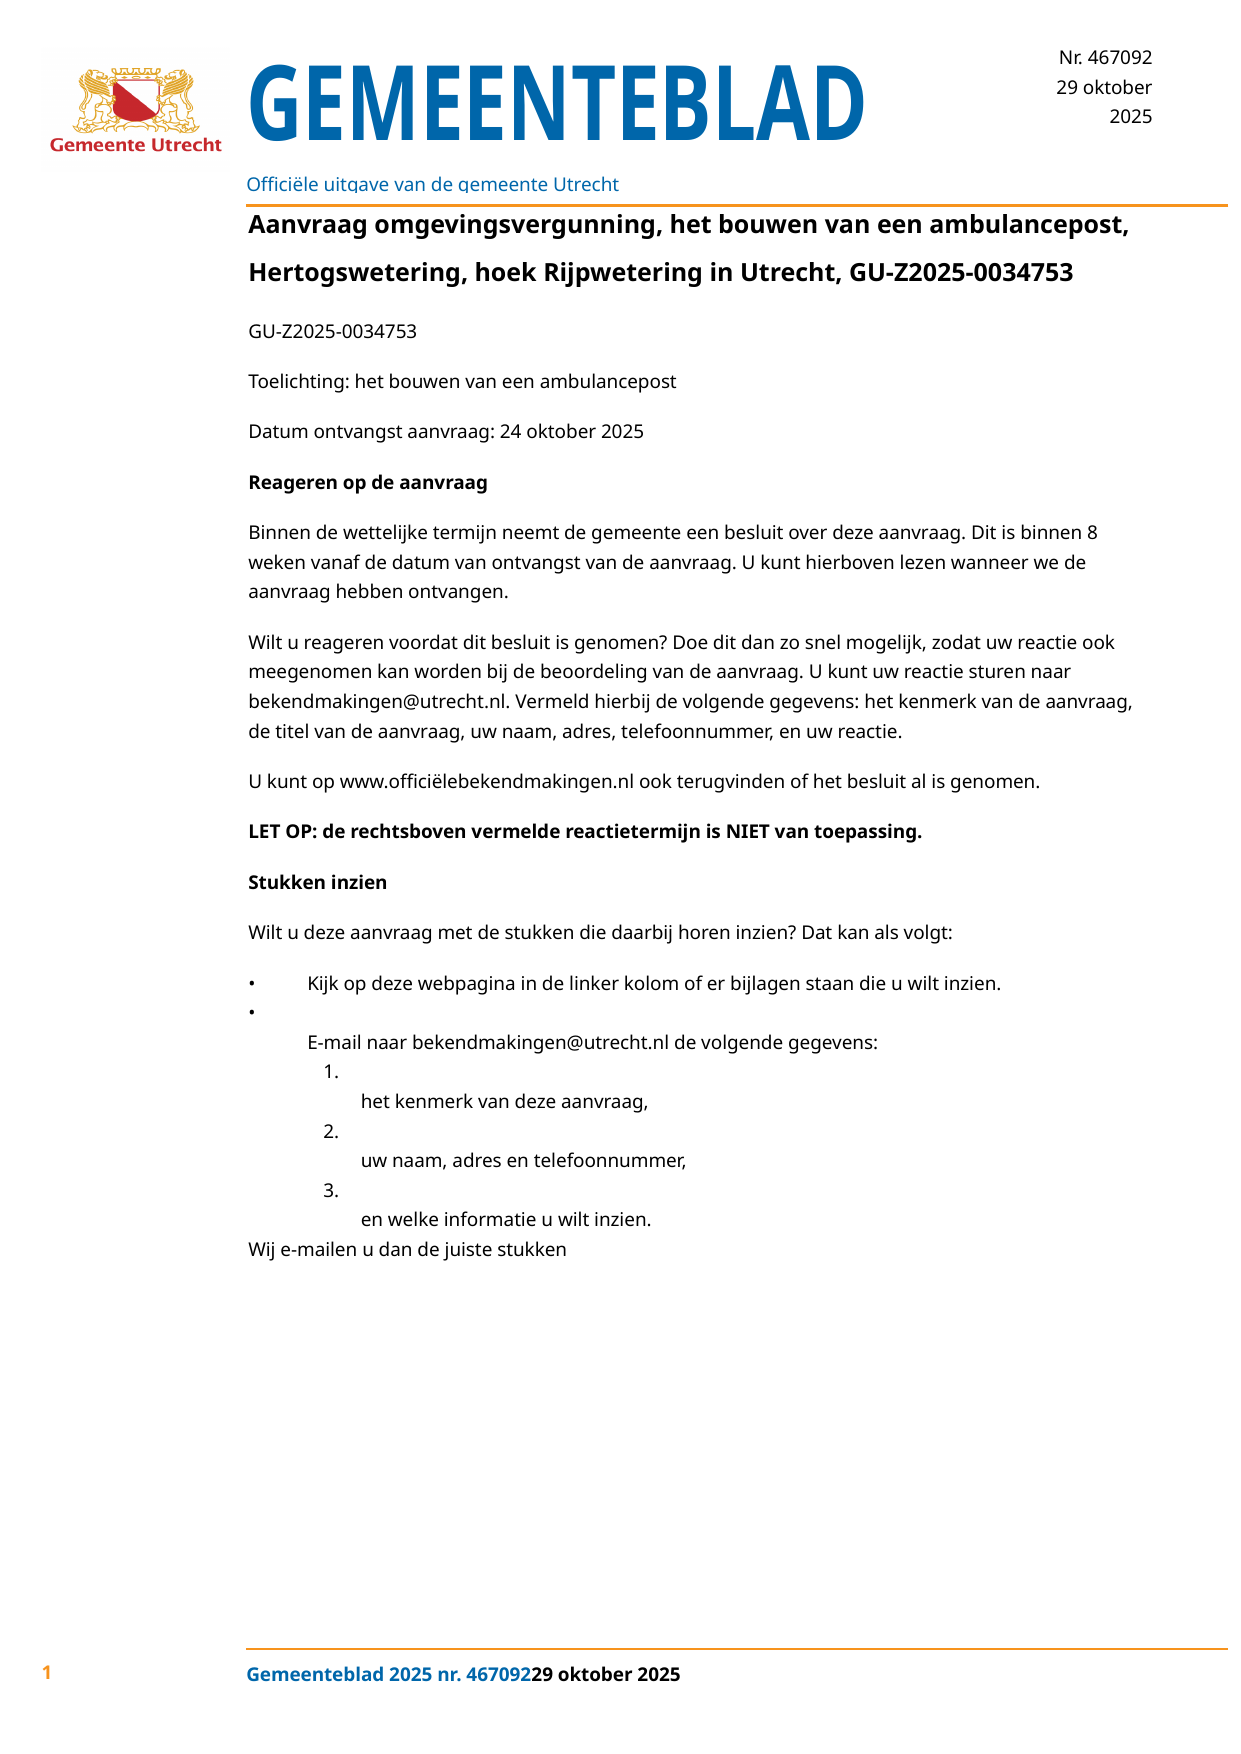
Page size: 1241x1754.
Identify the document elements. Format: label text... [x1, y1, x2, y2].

text Aanvraag omgevingsvergunning, het bouwen van een ambulancepost, Hertogswetering, hoek Rijpwetering in Utrecht, GU-Z2025-0034753 [248, 207, 1152, 288]
text Binnen de wettelijke termijn neemt de gemeente een besluit over deze aanvraag. Dit is binnen 8 weken vanaf de datum van ontvangst van de aanvraag. U kunt hierboven lezen wanneer we de aanvraag hebben ontvangen. [248, 519, 1152, 604]
list uw naam, adres en telefoonnummer, [323, 1147, 1152, 1173]
text Wij e-mailen u dan de juiste stukken [248, 1236, 1152, 1262]
picture [41, 47, 231, 172]
text GU-Z2025-0034753 [248, 318, 1152, 344]
text LET OP: de rechtsboven vermelde reactietermijn is NIET van toepassing. [248, 819, 1152, 844]
text Stukken inzien [248, 869, 1152, 895]
text Wilt u deze aanvraag met de stukken die daarbij horen inzien? Dat kan als volgt: [248, 919, 1152, 945]
list het kenmerk van deze aanvraag, [323, 1088, 1152, 1114]
text Wilt u reageren voordat dit besluit is genomen? Doe dit dan zo snel mogelijk, zodat uw reactie ook meegenomen kan worden bij de beoordeling van de aanvraag. U kunt uw reactie sturen naar bekendmakingen@utrecht.nl. Vermeld hierbij de volgende gegevens: het kenmerk van de aanvraag, de titel van de aanvraag, uw naam, adres, telefoonnummer, en uw reactie. [248, 629, 1152, 744]
list en welke informatie u wilt inzien. [323, 1207, 1152, 1232]
list Kijk op deze webpagina in de linker kolom of er bijlagen staan die u wilt inzien. [248, 970, 1152, 996]
text Reageren op de aanvraag [248, 469, 1152, 495]
text Datum ontvangst aanvraag: 24 oktober 2025 [248, 419, 1152, 444]
text U kunt op www.officiëlebekendmakingen.nl ook terugvinden of het besluit al is genomen. [248, 768, 1152, 794]
text Toelichting: het bouwen van een ambulancepost [248, 368, 1152, 394]
list E-mail naar bekendmakingen@utrecht.nl de volgende gegevens: [248, 1029, 1152, 1055]
